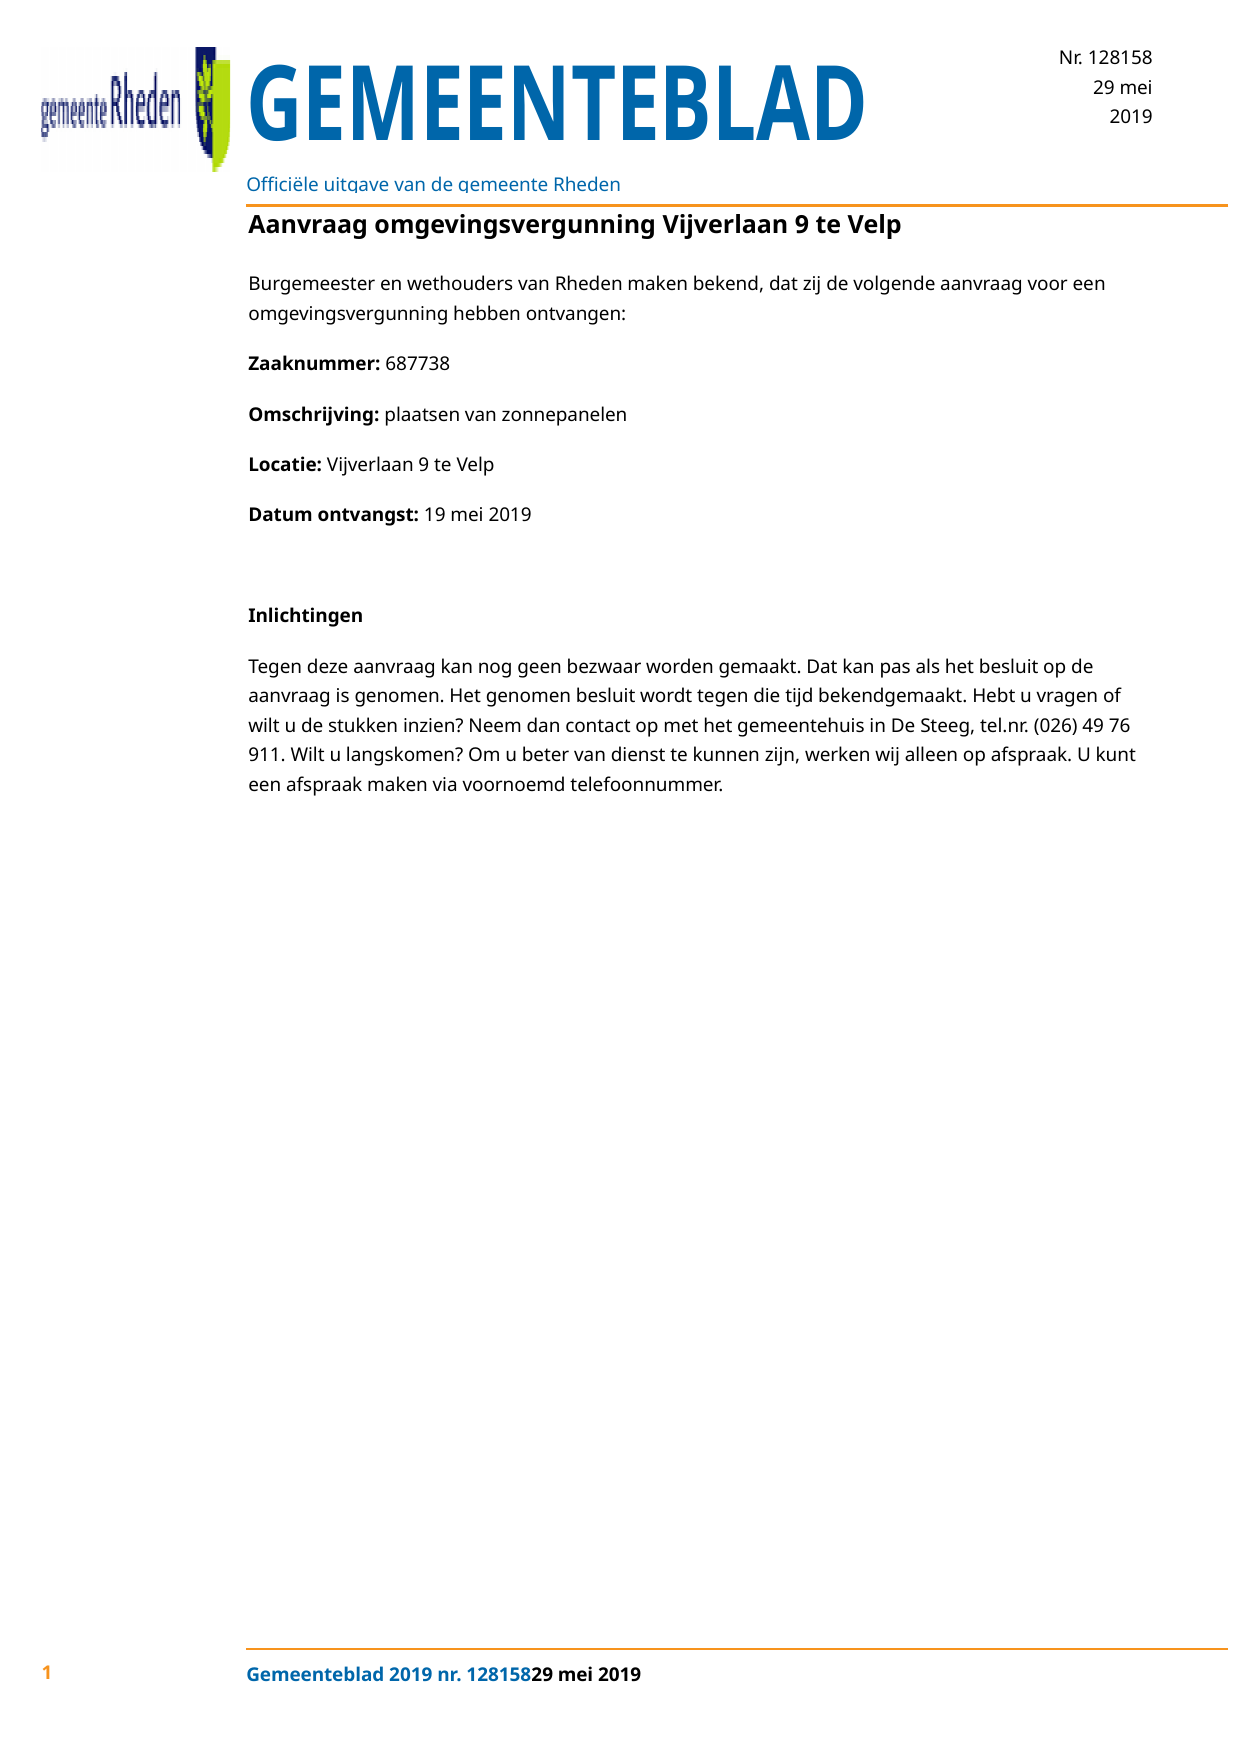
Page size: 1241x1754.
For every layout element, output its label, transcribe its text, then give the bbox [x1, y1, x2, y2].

text Zaaknummer: 687738 [248, 350, 1152, 376]
text Omschrijving: plaatsen van zonnepanelen [248, 401, 1152, 426]
text Aanvraag omgevingsvergunning Vijverlaan 9 te Velp [248, 207, 1152, 241]
text Tegen deze aanvraag kan nog geen bezwaar worden gemaakt. Dat kan pas als het besluit op de aanvraag is genomen. Het genomen besluit wordt tegen die tijd bekendgemaakt. Hebt u vragen of wilt u de stukken inzien? Neem dan contact op met het gemeentehuis in De Steeg, tel.nr. (026) 49 76 911. Wilt u langskomen? Om u beter van dienst te kunnen zijn, werken wij alleen op afspraak. U kunt een afspraak maken via voornoemd telefoonnummer. [248, 653, 1152, 797]
text Burgemeester en wethouders van Rheden maken bekend, dat zij de volgende aanvraag voor een omgevingsvergunning hebben ontvangen: [248, 270, 1152, 326]
picture [41, 47, 231, 172]
text Inlichtingen [248, 602, 1152, 628]
text Datum ontvangst: 19 mei 2019 [248, 502, 1152, 527]
text Locatie: Vijverlaan 9 te Velp [248, 451, 1152, 477]
